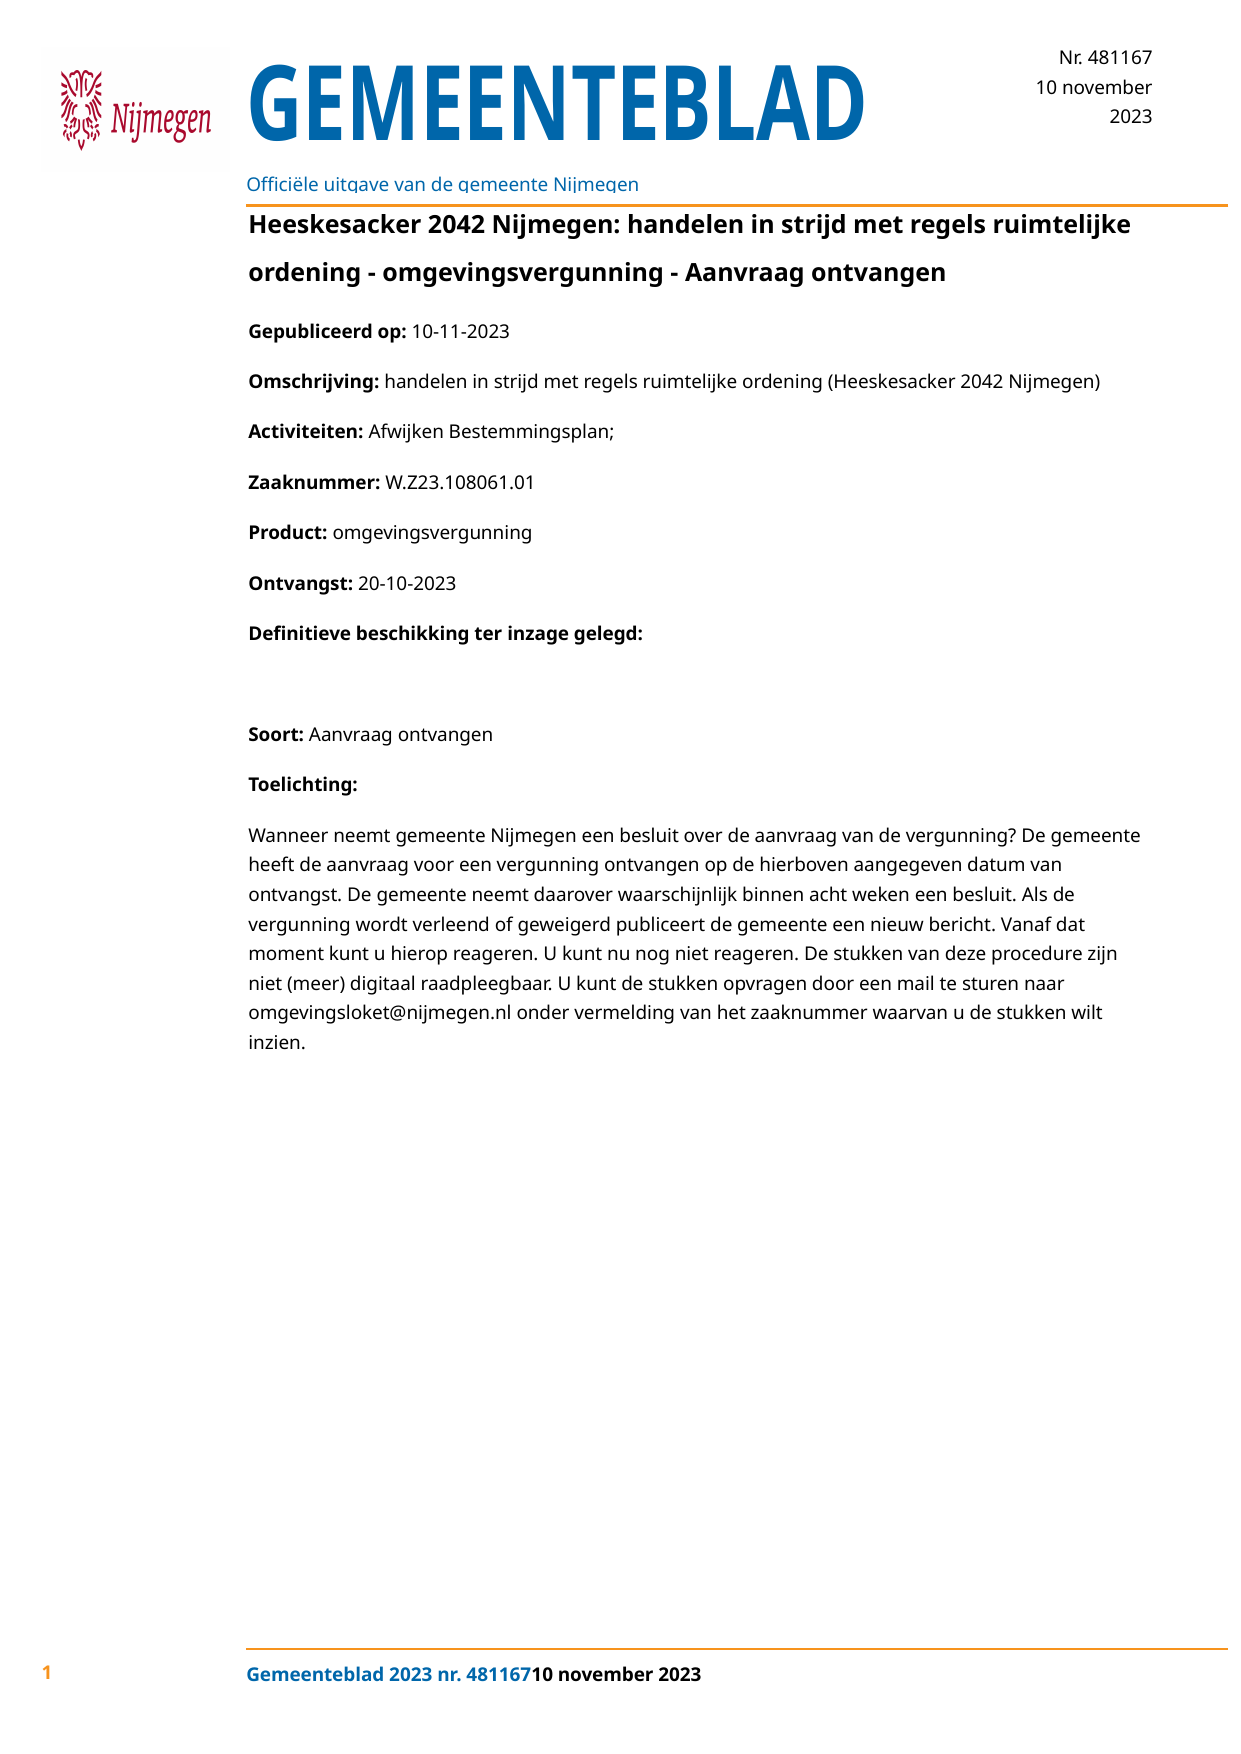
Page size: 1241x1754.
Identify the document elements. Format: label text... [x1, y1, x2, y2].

text Soort: Aanvraag ontvangen [248, 721, 1152, 747]
text Toelichting: [248, 772, 1152, 797]
text Product: omgevingsvergunning [248, 519, 1152, 545]
picture [41, 47, 231, 172]
text Zaaknummer: W.Z23.108061.01 [248, 469, 1152, 495]
text Gepubliceerd op: 10-11-2023 [248, 318, 1152, 344]
text Ontvangst: 20-10-2023 [248, 570, 1152, 596]
text Wanneer neemt gemeente Nijmegen een besluit over de aanvraag van de vergunning? De gemeente heeft de aanvraag voor een vergunning ontvangen op de hierboven aangegeven datum van ontvangst. De gemeente neemt daarover waarschijnlijk binnen acht weken een besluit. Als de vergunning wordt verleend of geweigerd publiceert de gemeente een nieuw bericht. Vanaf dat moment kunt u hierop reageren. U kunt nu nog niet reageren. De stukken van deze procedure zijn niet (meer) digitaal raadpleegbaar. U kunt de stukken opvragen door een mail te sturen naar omgevingsloket@nijmegen.nl onder vermelding van het zaaknummer waarvan u de stukken wilt inzien. [248, 822, 1152, 1055]
text Activiteiten: Afwijken Bestemmingsplan; [248, 419, 1152, 444]
text Omschrijving: handelen in strijd met regels ruimtelijke ordening (Heeskesacker 2042 Nijmegen) [248, 368, 1152, 394]
text Definitieve beschikking ter inzage gelegd: [248, 620, 1152, 646]
text Heeskesacker 2042 Nijmegen: handelen in strijd met regels ruimtelijke ordening - omgevingsvergunning - Aanvraag ontvangen [248, 207, 1152, 288]
